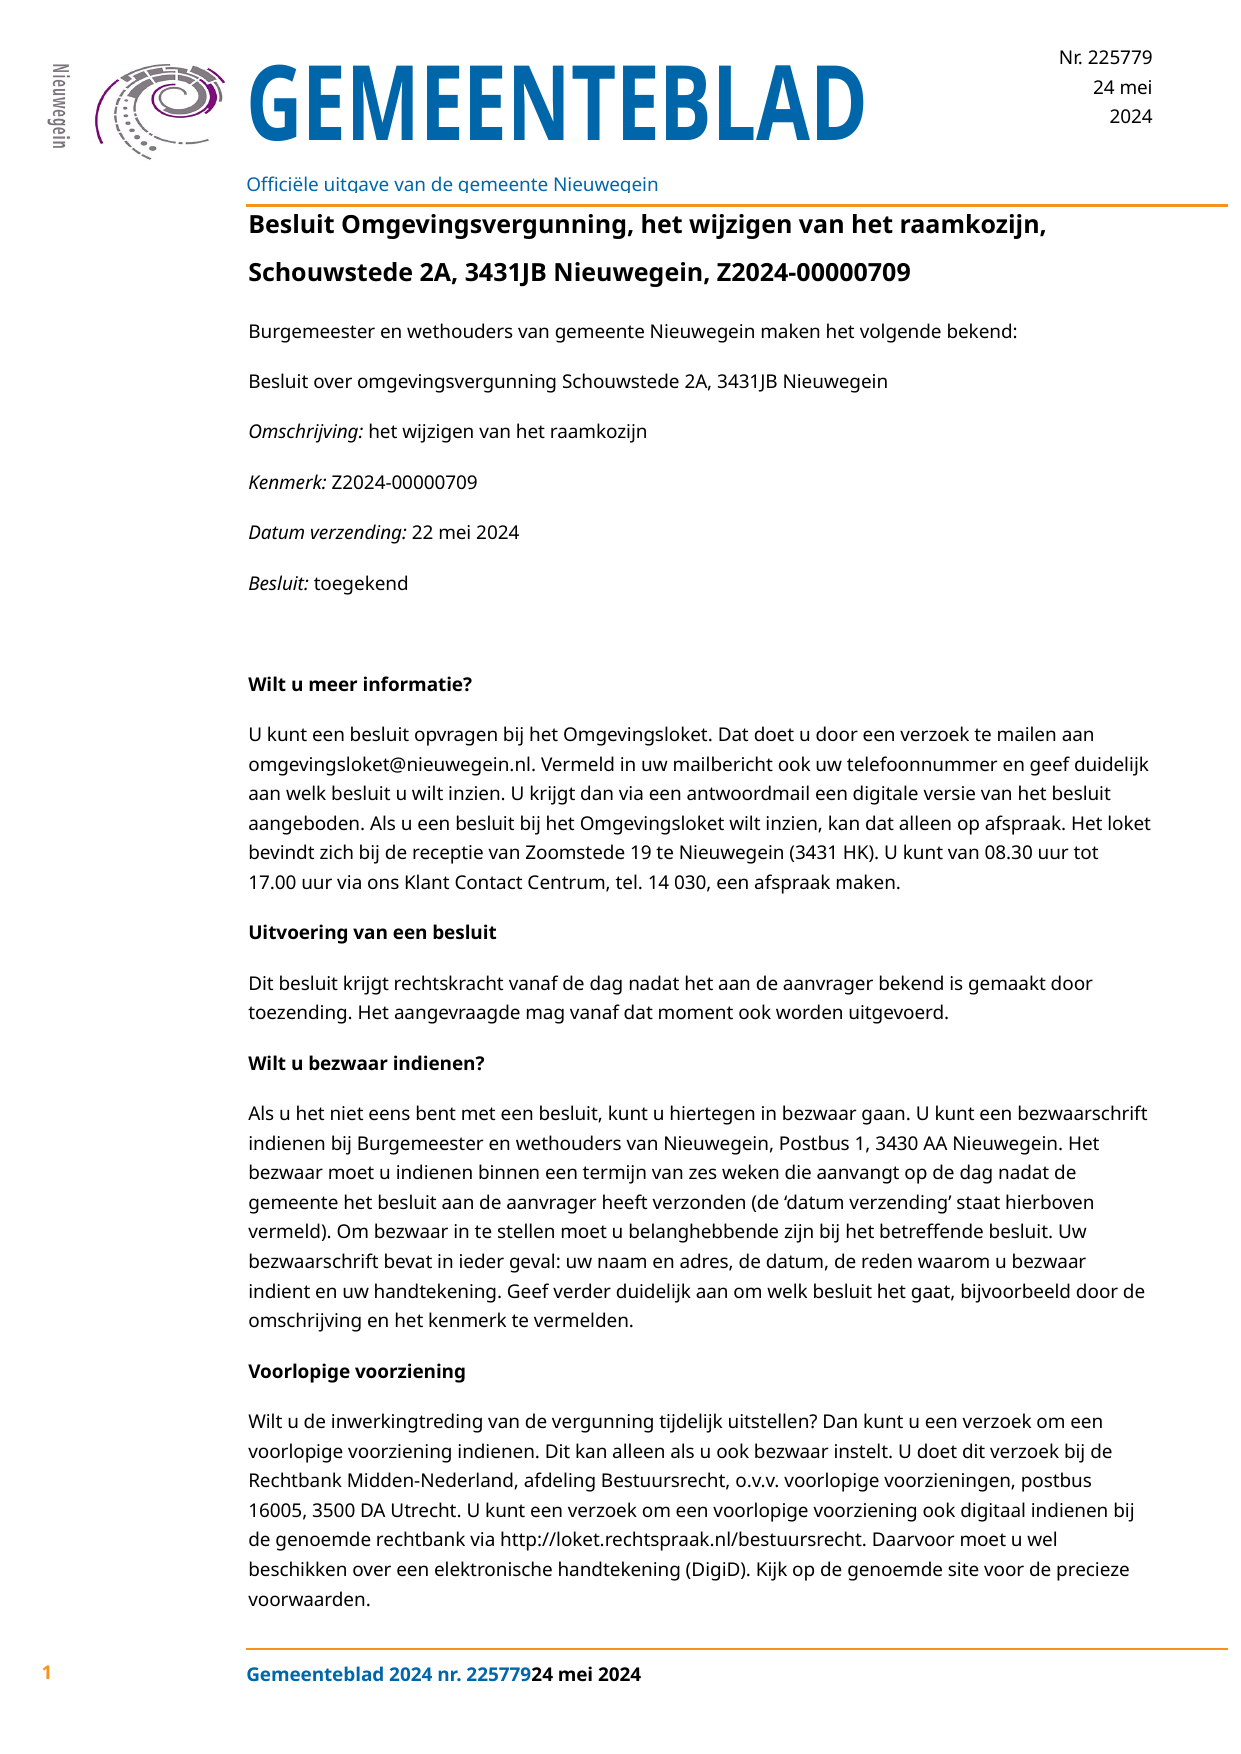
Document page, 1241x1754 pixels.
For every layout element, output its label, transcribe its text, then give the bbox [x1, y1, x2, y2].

text Omschrijving: het wijzigen van het raamkozijn [248, 419, 1152, 444]
text Wilt u meer informatie? [248, 671, 1152, 697]
text Wilt u de inwerkingtreding van de vergunning tijdelijk uitstellen? Dan kunt u een verzoek om een voorlopige voorziening indienen. Dit kan alleen als u ook bezwaar instelt. U doet dit verzoek bij de Rechtbank Midden-Nederland, afdeling Bestuursrecht, o.v.v. voorlopige voorzieningen, postbus 16005, 3500 DA Utrecht. U kunt een verzoek om een voorlopige voorziening ook digitaal indienen bij de genoemde rechtbank via http://loket.rechtspraak.nl/bestuursrecht. Daarvoor moet u wel beschikken over een elektronische handtekening (DigiD). Kijk op de genoemde site voor de precieze voorwaarden. [248, 1408, 1152, 1612]
text Wilt u bezwaar indienen? [248, 1050, 1152, 1076]
picture [41, 47, 231, 172]
text Datum verzending: 22 mei 2024 [248, 519, 1152, 545]
text Kenmerk: Z2024-00000709 [248, 469, 1152, 495]
text Dit besluit krijgt rechtskracht vanaf de dag nadat het aan de aanvrager bekend is gemaakt door toezending. Het aangevraagde mag vanaf dat moment ook worden uitgevoerd. [248, 970, 1152, 1025]
text Uitvoering van een besluit [248, 919, 1152, 945]
text Besluit: toegekend [248, 570, 1152, 596]
text Als u het niet eens bent met een besluit, kunt u hiertegen in bezwaar gaan. U kunt een bezwaarschrift indienen bij Burgemeester en wethouders van Nieuwegein, Postbus 1, 3430 AA Nieuwegein. Het bezwaar moet u indienen binnen een termijn van zes weken die aanvangt op de dag nadat de gemeente het besluit aan de aanvrager heeft verzonden (de ‘datum verzending’ staat hierboven vermeld). Om bezwaar in te stellen moet u belanghebbende zijn bij het betreffende besluit. Uw bezwaarschrift bevat in ieder geval: uw naam en adres, de datum, de reden waarom u bezwaar indient en uw handtekening. Geef verder duidelijk aan om welk besluit het gaat, bijvoorbeeld door de omschrijving en het kenmerk te vermelden. [248, 1100, 1152, 1333]
text Besluit Omgevingsvergunning, het wijzigen van het raamkozijn, Schouwstede 2A, 3431JB Nieuwegein, Z2024-00000709 [248, 207, 1152, 288]
text Burgemeester en wethouders van gemeente Nieuwegein maken het volgende bekend: [248, 318, 1152, 344]
text Voorlopige voorziening [248, 1358, 1152, 1384]
text U kunt een besluit opvragen bij het Omgevingsloket. Dat doet u door een verzoek te mailen aan omgevingsloket@nieuwegein.nl. Vermeld in uw mailbericht ook uw telefoonnummer en geef duidelijk aan welk besluit u wilt inzien. U krijgt dan via een antwoordmail een digitale versie van het besluit aangeboden. Als u een besluit bij het Omgevingsloket wilt inzien, kan dat alleen op afspraak. Het loket bevindt zich bij de receptie van Zoomstede 19 te Nieuwegein (3431 HK). U kunt van 08.30 uur tot 17.00 uur via ons Klant Contact Centrum, tel. 14 030, een afspraak maken. [248, 721, 1152, 895]
text Besluit over omgevingsvergunning Schouwstede 2A, 3431JB Nieuwegein [248, 368, 1152, 394]
